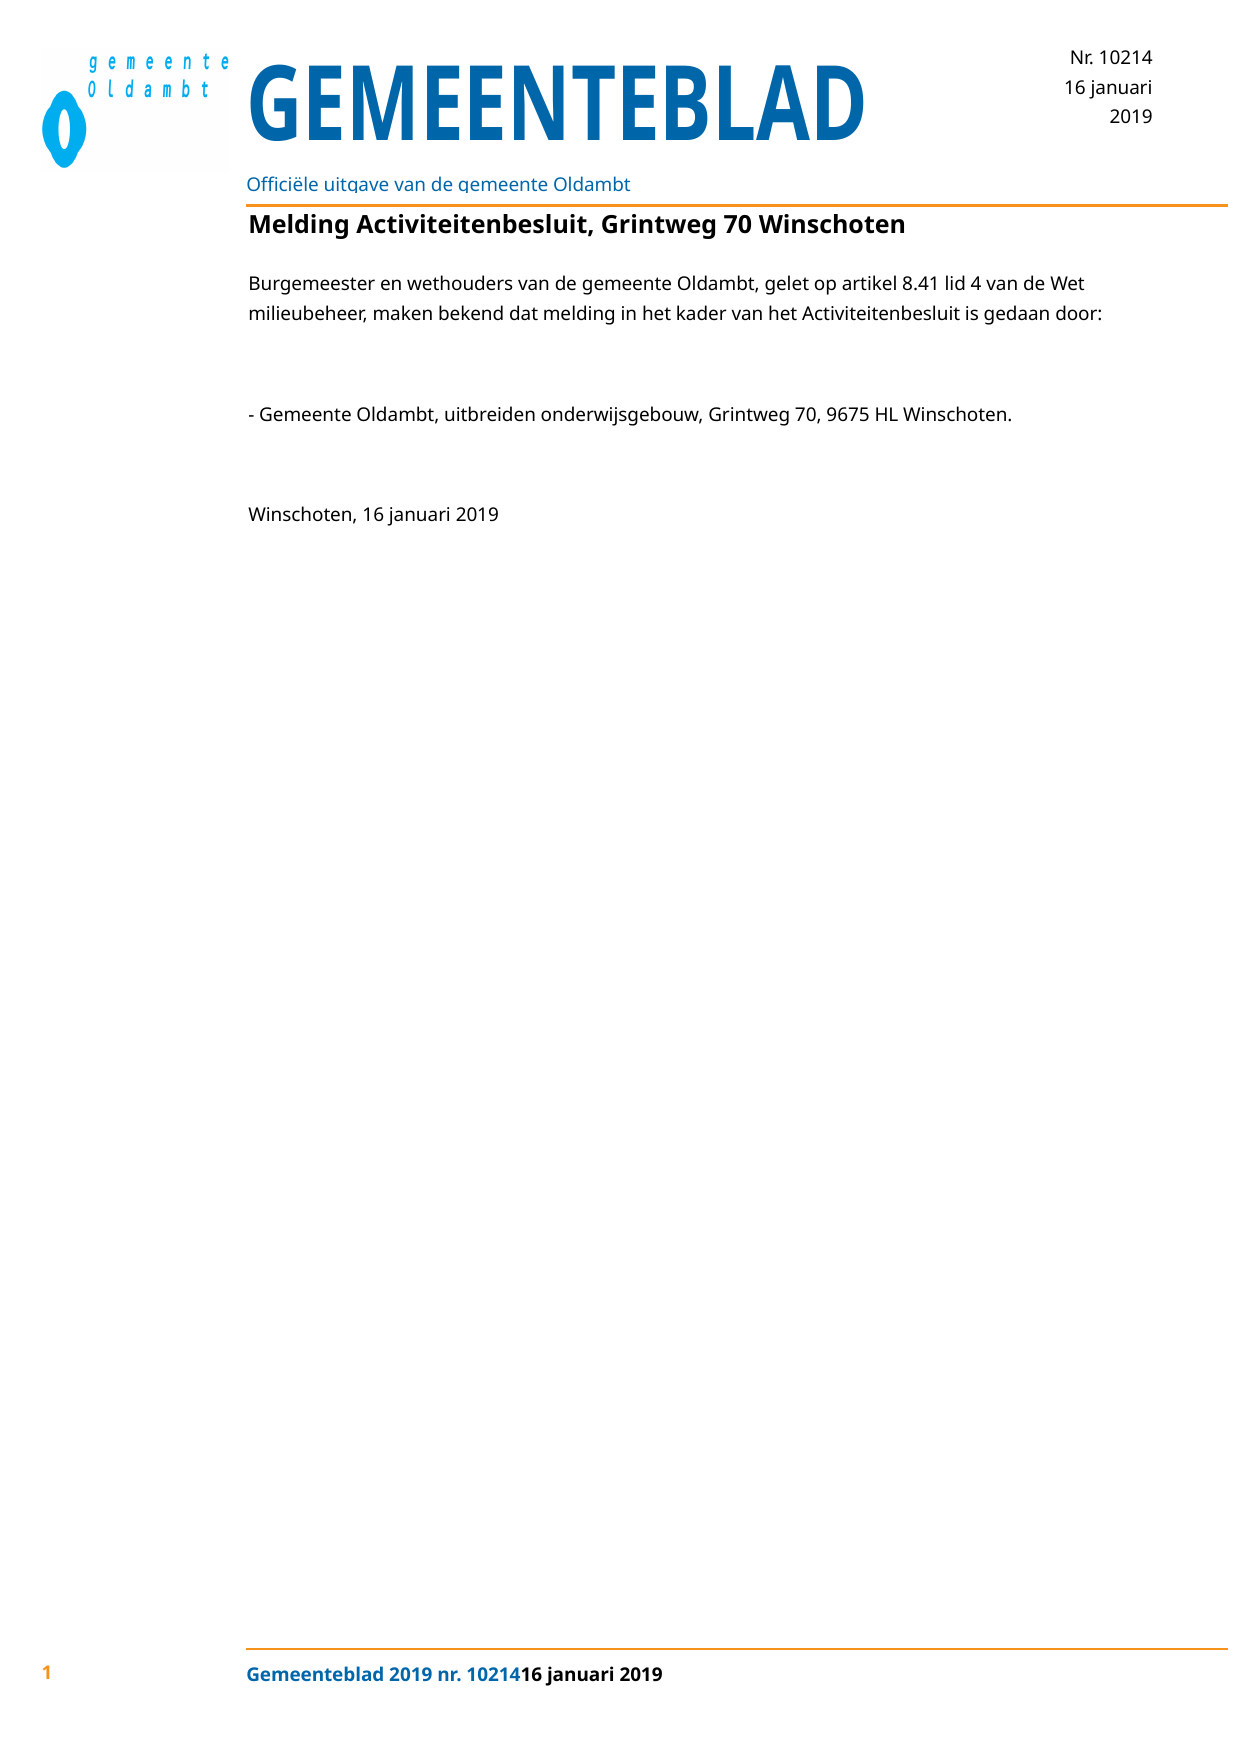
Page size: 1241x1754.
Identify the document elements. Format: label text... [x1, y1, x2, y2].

text Winschoten, 16 januari 2019 [248, 502, 1152, 527]
picture [41, 47, 231, 172]
text Burgemeester en wethouders van de gemeente Oldambt, gelet op artikel 8.41 lid 4 van de Wet milieubeheer, maken bekend dat melding in het kader van het Activiteitenbesluit is gedaan door: [248, 270, 1152, 326]
text Melding Activiteitenbesluit, Grintweg 70 Winschoten [248, 207, 1152, 241]
text - Gemeente Oldambt, uitbreiden onderwijsgebouw, Grintweg 70, 9675 HL Winschoten. [248, 401, 1152, 426]
